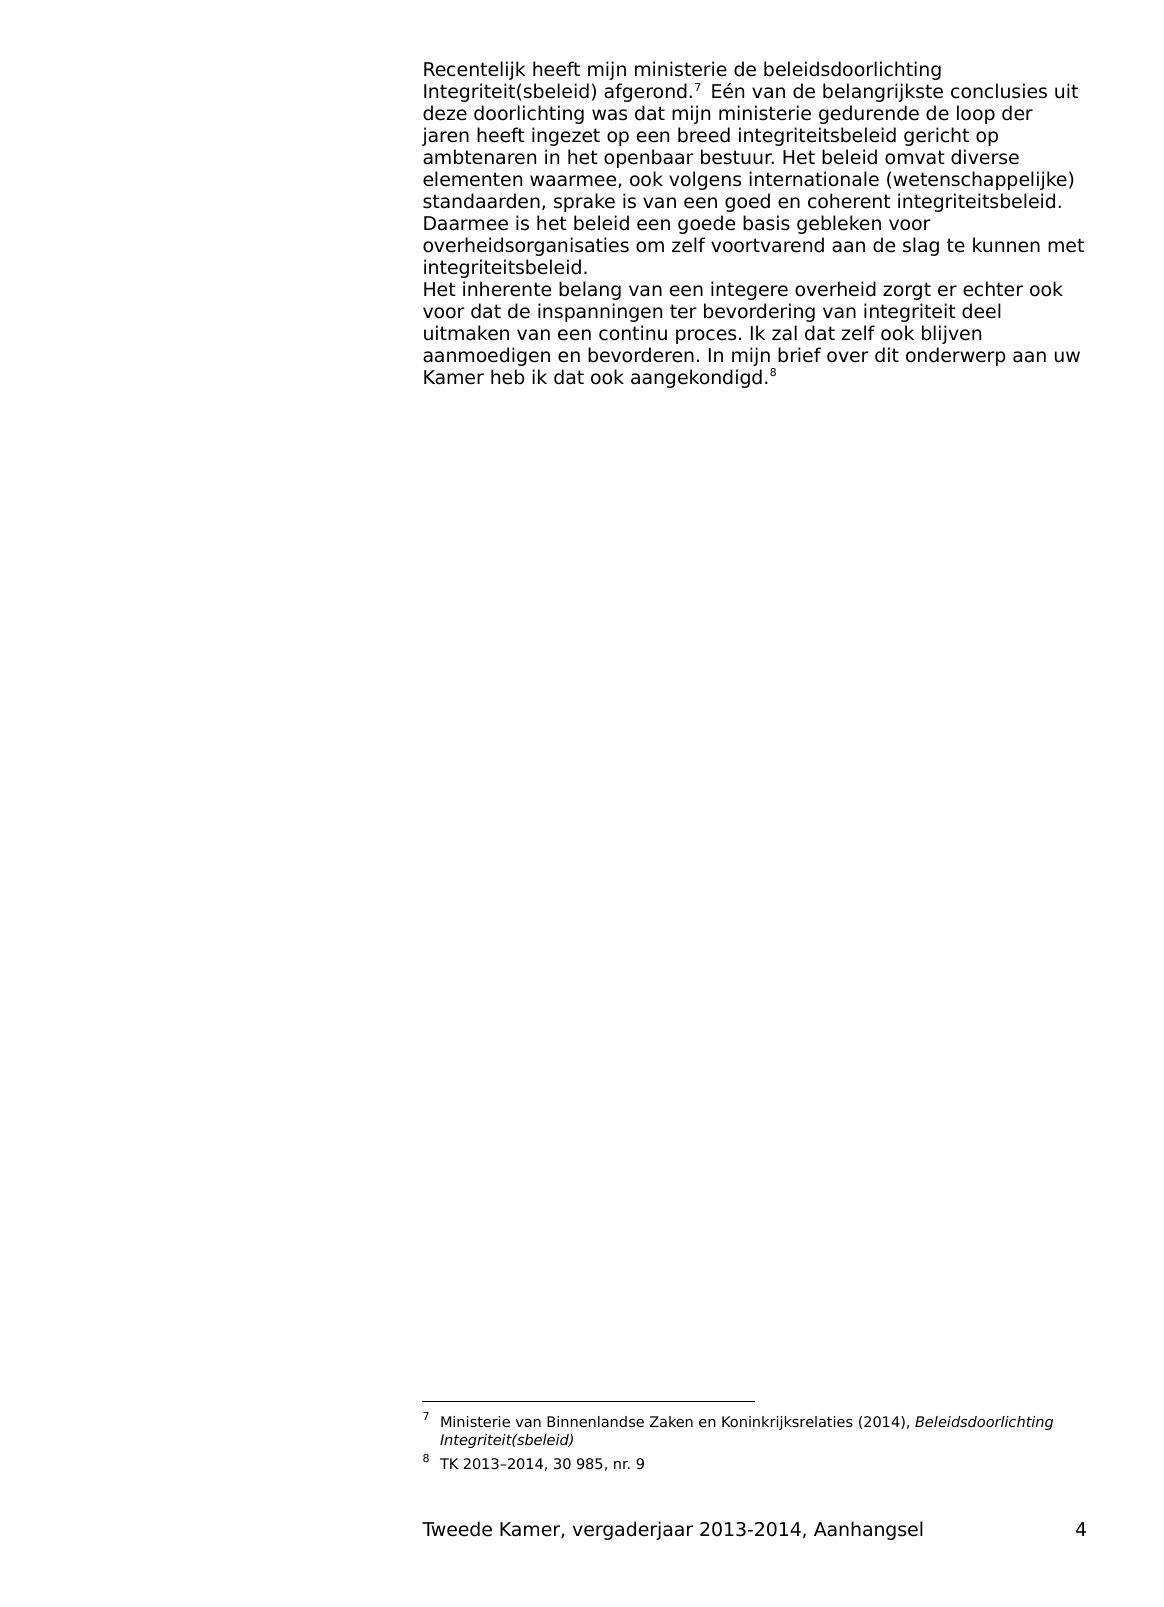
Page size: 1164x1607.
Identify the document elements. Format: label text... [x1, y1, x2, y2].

text Ministerie van Binnenlandse Zaken en Koninkrijksrelaties (2014), Beleidsdoorlichting Integriteit(sbeleid) [422, 1410, 1087, 1449]
text Recentelijk heeft mijn ministerie de beleidsdoorlichting Integriteit(sbeleid) afgerond. Eén van de belangrijkste conclusies uit deze doorlichting was dat mijn ministerie gedurende de loop der jaren heeft ingezet op een breed integriteitsbeleid gericht op ambtenaren in het openbaar bestuur. Het beleid omvat diverse elementen waarmee, ook volgens internationale (wetenschappelijke) standaarden, sprake is van een goed en coherent integriteitsbeleid. Daarmee is het beleid een goede basis gebleken voor overheidsorganisaties om zelf voortvarend aan de slag te kunnen met integriteitsbeleid. [422, 59, 1087, 279]
text TK 2013–2014, 30 985, nr. 9 [422, 1452, 1087, 1474]
text Het inherente belang van een integere overheid zorgt er echter ook voor dat de inspanningen ter bevordering van integriteit deel uitmaken van een continu proces. Ik zal dat zelf ook blijven aanmoedigen en bevorderen. In mijn brief over dit onderwerp aan uw Kamer heb ik dat ook aangekondigd. [422, 279, 1087, 389]
